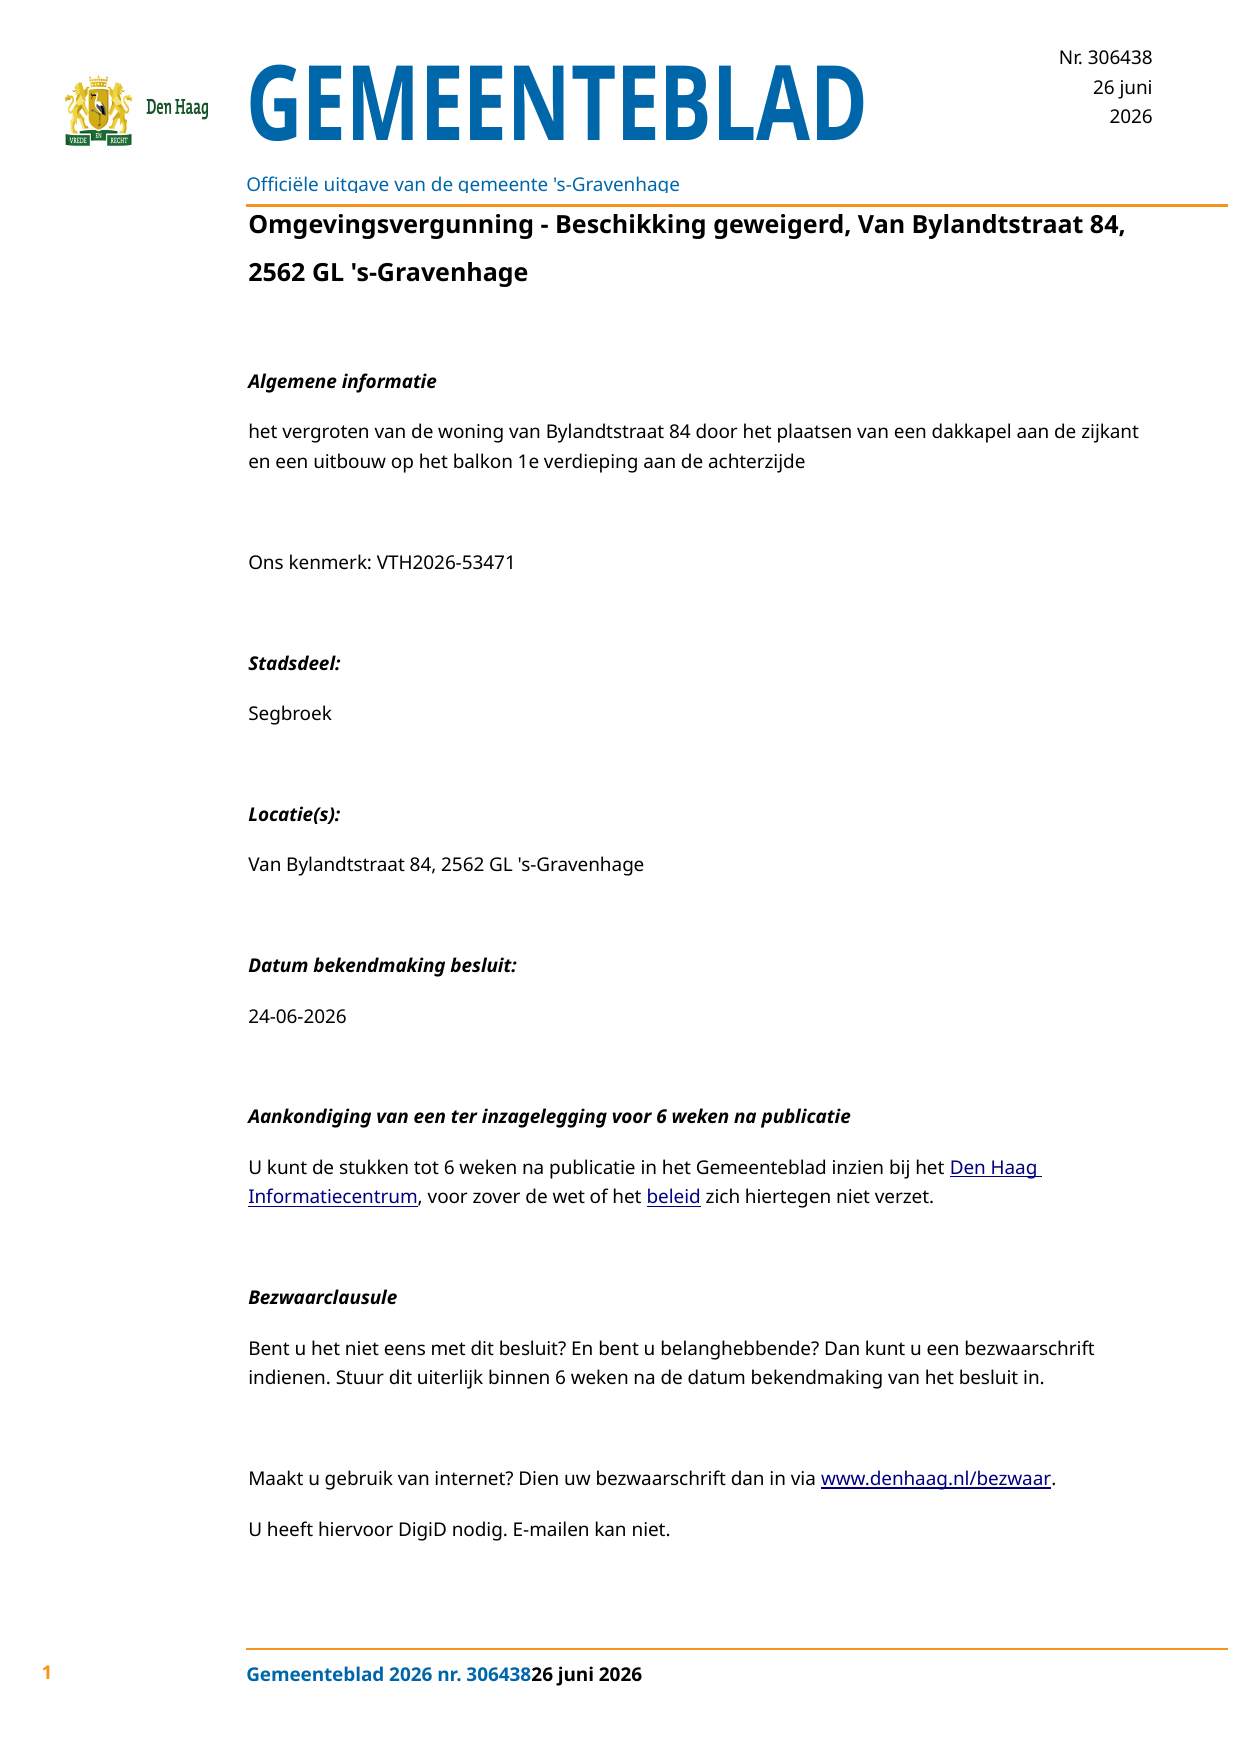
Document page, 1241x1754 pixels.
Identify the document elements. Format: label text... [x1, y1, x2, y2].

text U kunt de stukken tot 6 weken na publicatie in het Gemeenteblad inzien bij het Den Haag Informatiecentrum, voor zover de wet of het beleid zich hiertegen niet verzet. [248, 1154, 1152, 1209]
text het vergroten van de woning van Bylandtstraat 84 door het plaatsen van een dakkapel aan de zijkant en een uitbouw op het balkon 1e verdieping aan de achterzijde [248, 419, 1152, 474]
text Locatie(s): [248, 801, 1152, 827]
text Van Bylandtstraat 84, 2562 GL 's-Gravenhage [248, 852, 1152, 877]
text Maakt u gebruik van internet? Dien uw bezwaarschrift dan in via www.denhaag.nl/bezwaar. [248, 1465, 1152, 1491]
text Omgevingsvergunning - Beschikking geweigerd, Van Bylandtstraat 84, 2562 GL 's-Gravenhage [248, 207, 1152, 288]
text Aankondiging van een ter inzagelegging voor 6 weken na publicatie [248, 1104, 1152, 1129]
text Stadsdeel: [248, 650, 1152, 676]
text U heeft hiervoor DigiD nodig. E-mailen kan niet. [248, 1516, 1152, 1542]
text 24-06-2026 [248, 1003, 1152, 1029]
text Segbroek [248, 700, 1152, 726]
text Bezwaarclausule [248, 1284, 1152, 1310]
text Ons kenmerk: VTH2026-53471 [248, 549, 1152, 575]
text Bent u het niet eens met dit besluit? En bent u belanghebbende? Dan kunt u een bezwaarschrift indienen. Stuur dit uiterlijk binnen 6 weken na de datum bekendmaking van het besluit in. [248, 1335, 1152, 1390]
text Datum bekendmaking besluit: [248, 952, 1152, 978]
picture [41, 47, 231, 172]
text Algemene informatie [248, 368, 1152, 394]
